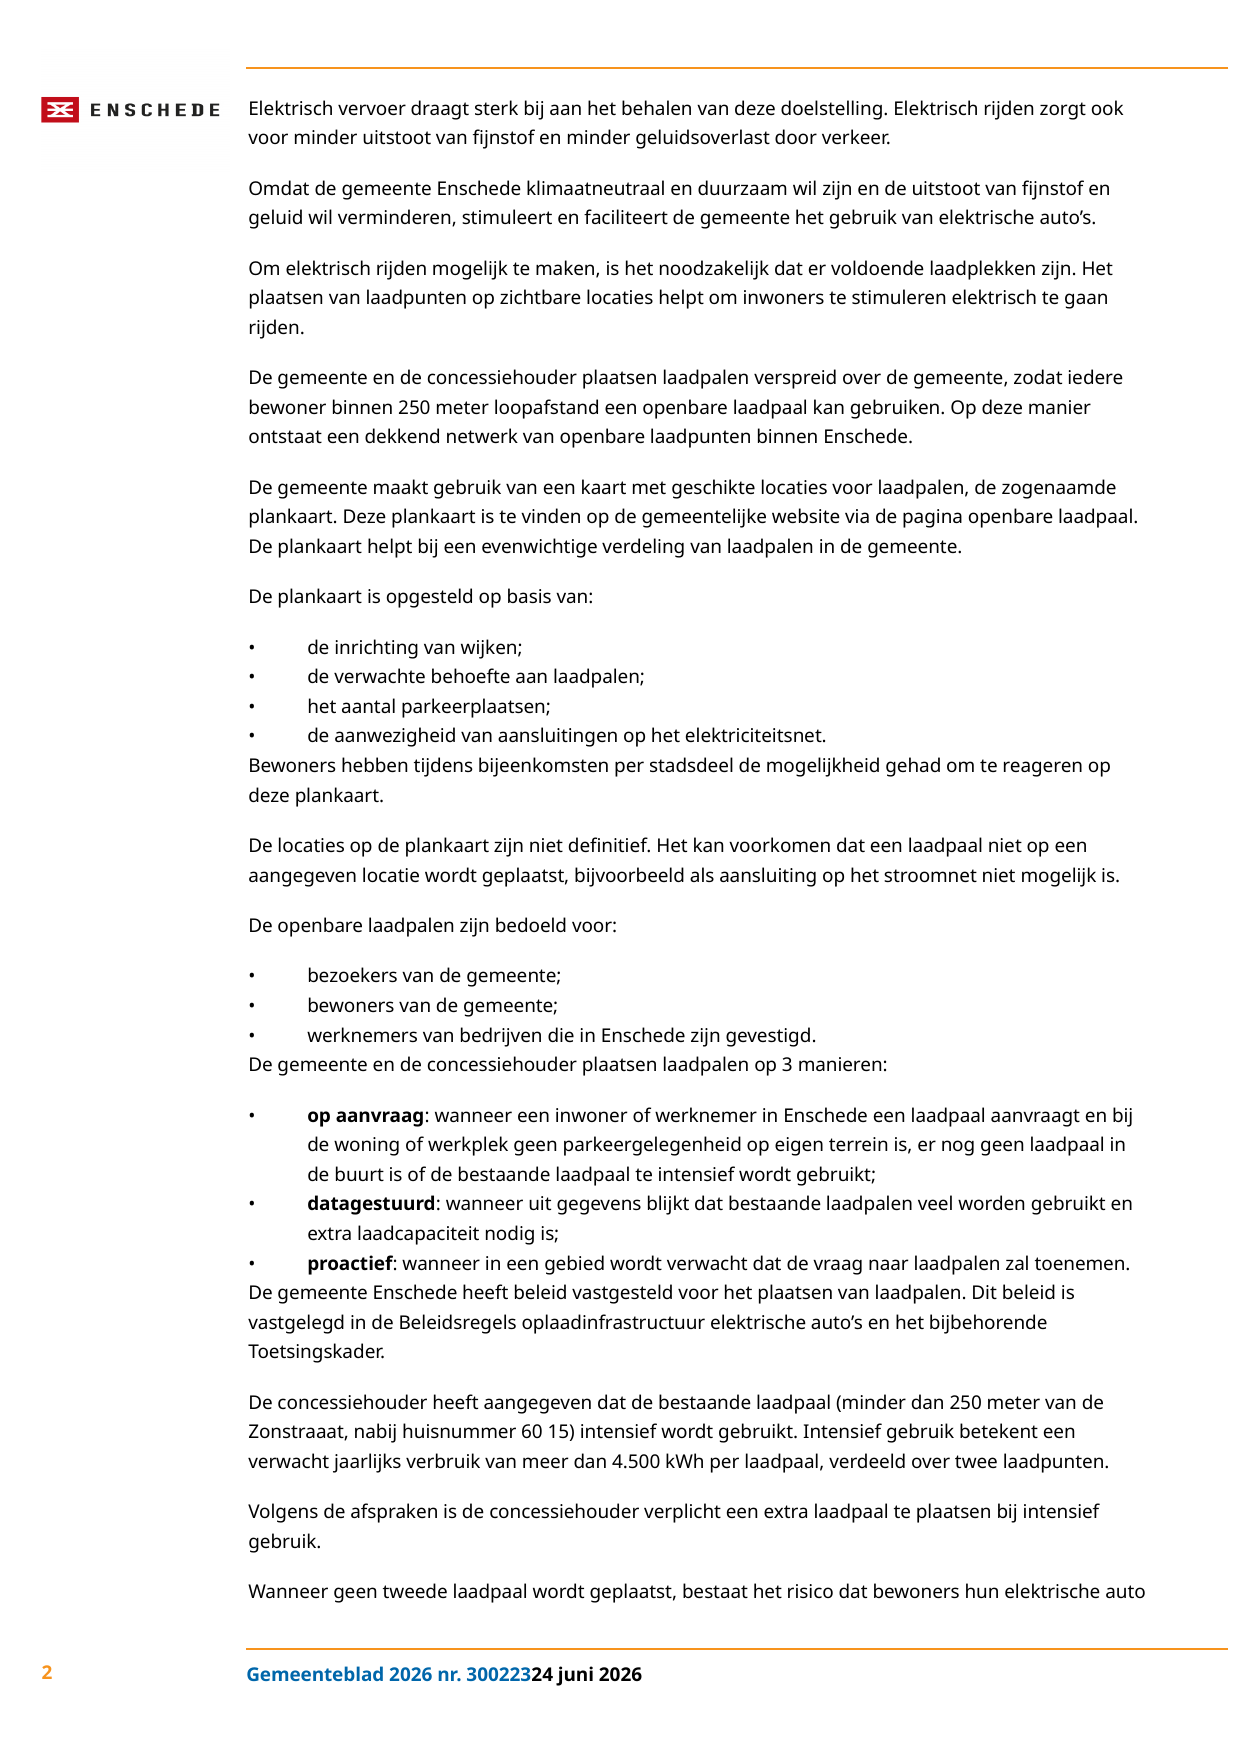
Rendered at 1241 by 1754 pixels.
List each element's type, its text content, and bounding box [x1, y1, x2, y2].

text Wanneer geen tweede laadpaal wordt geplaatst, bestaat het risico dat bewoners hun elektrische auto [248, 1578, 1152, 1604]
text De gemeente en de concessiehouder plaatsen laadpalen verspreid over de gemeente, zodat iedere bewoner binnen 250 meter loopafstand een openbare laadpaal kan gebruiken. Op deze manier ontstaat een dekkend netwerk van openbare laadpunten binnen Enschede. [248, 364, 1152, 449]
list de inrichting van wijken; [248, 634, 1152, 660]
text De plankaart is opgesteld op basis van: [248, 583, 1152, 609]
text Om elektrisch rijden mogelijk te maken, is het noodzakelijk dat er voldoende laadplekken zijn. Het plaatsen van laadpunten op zichtbare locaties helpt om inwoners te stimuleren elektrisch te gaan rijden. [248, 255, 1152, 340]
list datagestuurd: wanneer uit gegevens blijkt dat bestaande laadpalen veel worden gebruikt en extra laadcapaciteit nodig is; [248, 1191, 1152, 1246]
text Elektrisch vervoer draagt sterk bij aan het behalen van deze doelstelling. Elektrisch rijden zorgt ook voor minder uitstoot van fijnstof en minder geluidsoverlast door verkeer. [248, 95, 1152, 150]
list het aantal parkeerplaatsen; [248, 693, 1152, 719]
picture [41, 47, 231, 172]
list de verwachte behoefte aan laadpalen; [248, 663, 1152, 689]
list bewoners van de gemeente; [248, 992, 1152, 1018]
list bezoekers van de gemeente; [248, 963, 1152, 988]
text De openbare laadpalen zijn bedoeld voor: [248, 912, 1152, 938]
text Omdat de gemeente Enschede klimaatneutraal en duurzaam wil zijn en de uitstoot van fijnstof en geluid wil verminderen, stimuleert en faciliteert de gemeente het gebruik van elektrische auto’s. [248, 175, 1152, 230]
text De gemeente maakt gebruik van een kaart met geschikte locaties voor laadpalen, de zogenaamde plankaart. Deze plankaart is te vinden op de gemeentelijke website via de pagina openbare laadpaal. De plankaart helpt bij een evenwichtige verdeling van laadpalen in de gemeente. [248, 474, 1152, 559]
list proactief: wanneer in een gebied wordt verwacht dat de vraag naar laadpalen zal toenemen. [248, 1250, 1152, 1276]
text De locaties op de plankaart zijn niet definitief. Het kan voorkomen dat een laadpaal niet op een aangegeven locatie wordt geplaatst, bijvoorbeeld als aansluiting op het stroomnet niet mogelijk is. [248, 832, 1152, 888]
list de aanwezigheid van aansluitingen op het elektriciteitsnet. [248, 723, 1152, 748]
text Bewoners hebben tijdens bijeenkomsten per stadsdeel de mogelijkheid gehad om te reageren op deze plankaart. [248, 752, 1152, 808]
text Volgens de afspraken is de concessiehouder verplicht een extra laadpaal te plaatsen bij intensief gebruik. [248, 1498, 1152, 1554]
text De gemeente Enschede heeft beleid vastgesteld voor het plaatsen van laadpalen. Dit beleid is vastgelegd in de Beleidsregels oplaadinfrastructuur elektrische auto’s en het bijbehorende Toetsingskader. [248, 1279, 1152, 1364]
list werknemers van bedrijven die in Enschede zijn gevestigd. [248, 1022, 1152, 1048]
list op aanvraag: wanneer een inwoner of werknemer in Enschede een laadpaal aanvraagt en bij de woning of werkplek geen parkeergelegenheid op eigen terrein is, er nog geen laadpaal in de buurt is of de bestaande laadpaal te intensief wordt gebruikt; [248, 1102, 1152, 1187]
text De concessiehouder heeft aangegeven dat de bestaande laadpaal (minder dan 250 meter van de Zonstraaat, nabij huisnummer 60 15) intensief wordt gebruikt. Intensief gebruik betekent een verwacht jaarlijks verbruik van meer dan 4.500 kWh per laadpaal, verdeeld over twee laadpunten. [248, 1389, 1152, 1474]
text De gemeente en de concessiehouder plaatsen laadpalen op 3 manieren: [248, 1051, 1152, 1077]
